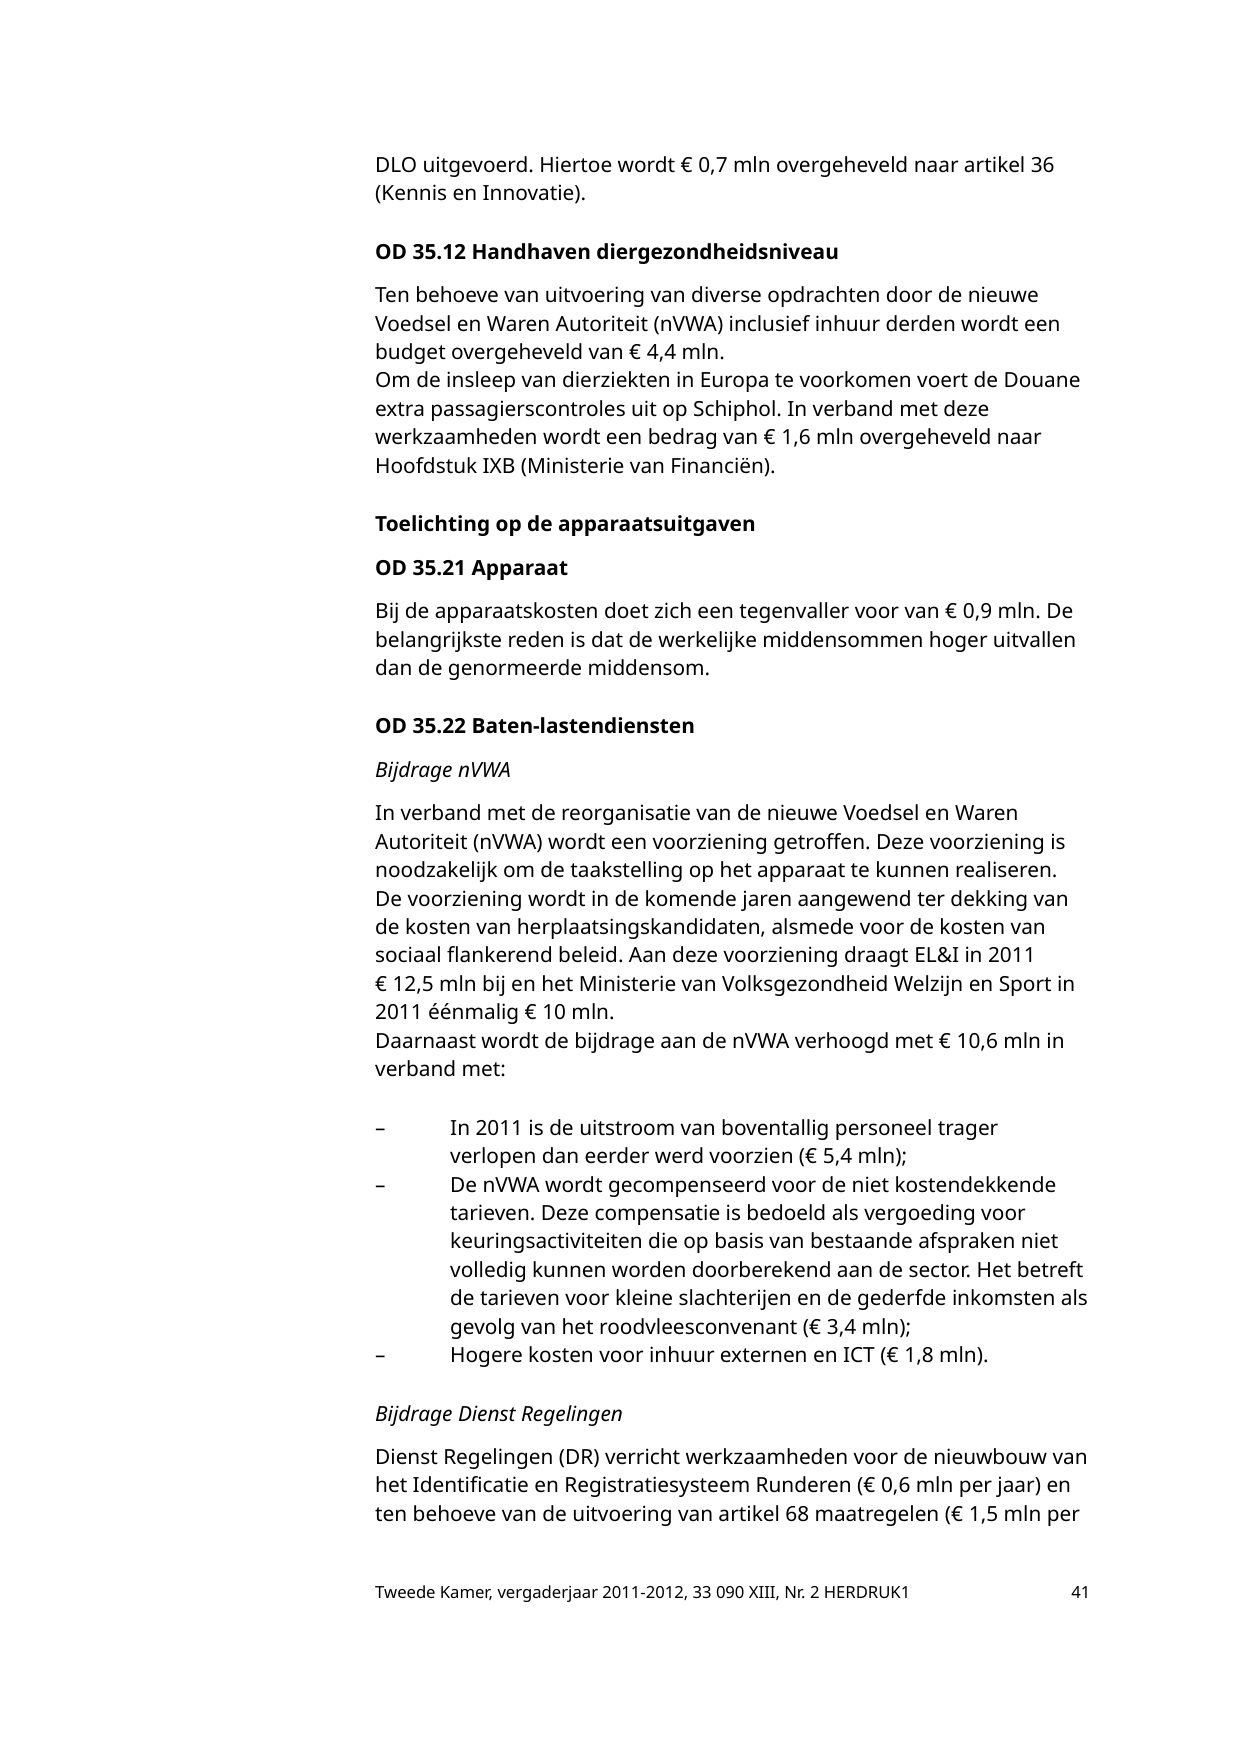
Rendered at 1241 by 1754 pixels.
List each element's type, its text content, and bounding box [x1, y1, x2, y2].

list De nVWA wordt gecompenseerd voor de niet kostendekkende tarieven. Deze compensatie is bedoeld als vergoeding voor keuringsactiviteiten die op basis van bestaande afspraken niet volledig kunnen worden doorberekend aan de sector. Het betreft de tarieven voor kleine slachterijen en de gederfde inkomsten als gevolg van het roodvleesconvenant (€ 3,4 mln); [375, 1170, 1090, 1340]
text Bij de apparaatskosten doet zich een tegenvaller voor van € 0,9 mln. De belangrijkste reden is dat de werkelijke middensommen hoger uitvallen dan de genormeerde middensom. [375, 596, 1090, 682]
text In verband met de reorganisatie van de nieuwe Voedsel en Waren Autoriteit (nVWA) wordt een voorziening getroffen. Deze voorziening is noodzakelijk om de taakstelling op het apparaat te kunnen realiseren. De voorziening wordt in de komende jaren aangewend ter dekking van de kosten van herplaatsingskandidaten, alsmede voor de kosten van sociaal flankerend beleid. Aan deze voorziening draagt EL&I in 2011 € 12,5 mln bij en het Ministerie van Volksgezondheid Welzijn en Sport in 2011 éénmalig € 10 mln. [375, 798, 1090, 1026]
text Dienst Regelingen (DR) verricht werkzaamheden voor de nieuwbouw van het Identificatie en Registratiesysteem Runderen (€ 0,6 mln per jaar) en ten behoeve van de uitvoering van artikel 68 maatregelen (€ 1,5 mln per [375, 1442, 1090, 1527]
list Hogere kosten voor inhuur externen en ICT (€ 1,8 mln). [375, 1340, 1090, 1369]
text Toelichting op de apparaatsuitgaven [375, 509, 1090, 538]
text DLO uitgevoerd. Hiertoe wordt € 0,7 mln overgeheveld naar artikel 36 (Kennis en Innovatie). [375, 150, 1090, 207]
text Ten behoeve van uitvoering van diverse opdrachten door de nieuwe Voedsel en Waren Autoriteit (nVWA) inclusief inhuur derden wordt een budget overgeheveld van € 4,4 mln. [375, 280, 1090, 366]
text Bijdrage Dienst Regelingen [375, 1399, 1090, 1427]
text OD 35.21 Apparaat [375, 553, 1090, 581]
text Om de insleep van dierziekten in Europa te voorkomen voert de Douane extra passagierscontroles uit op Schiphol. In verband met deze werkzaamheden wordt een bedrag van € 1,6 mln overgeheveld naar Hoofdstuk IXB (Ministerie van Financiën). [375, 366, 1090, 479]
text Daarnaast wordt de bijdrage aan de nVWA verhoogd met € 10,6 mln in verband met: [375, 1026, 1090, 1083]
text Bijdrage nVWA [375, 755, 1090, 783]
list In 2011 is de uitstroom van boventallig personeel trager verlopen dan eerder werd voorzien (€ 5,4 mln); [375, 1113, 1090, 1170]
text OD 35.22 Baten-lastendiensten [375, 712, 1090, 740]
text OD 35.12 Handhaven diergezondheidsniveau [375, 237, 1090, 265]
